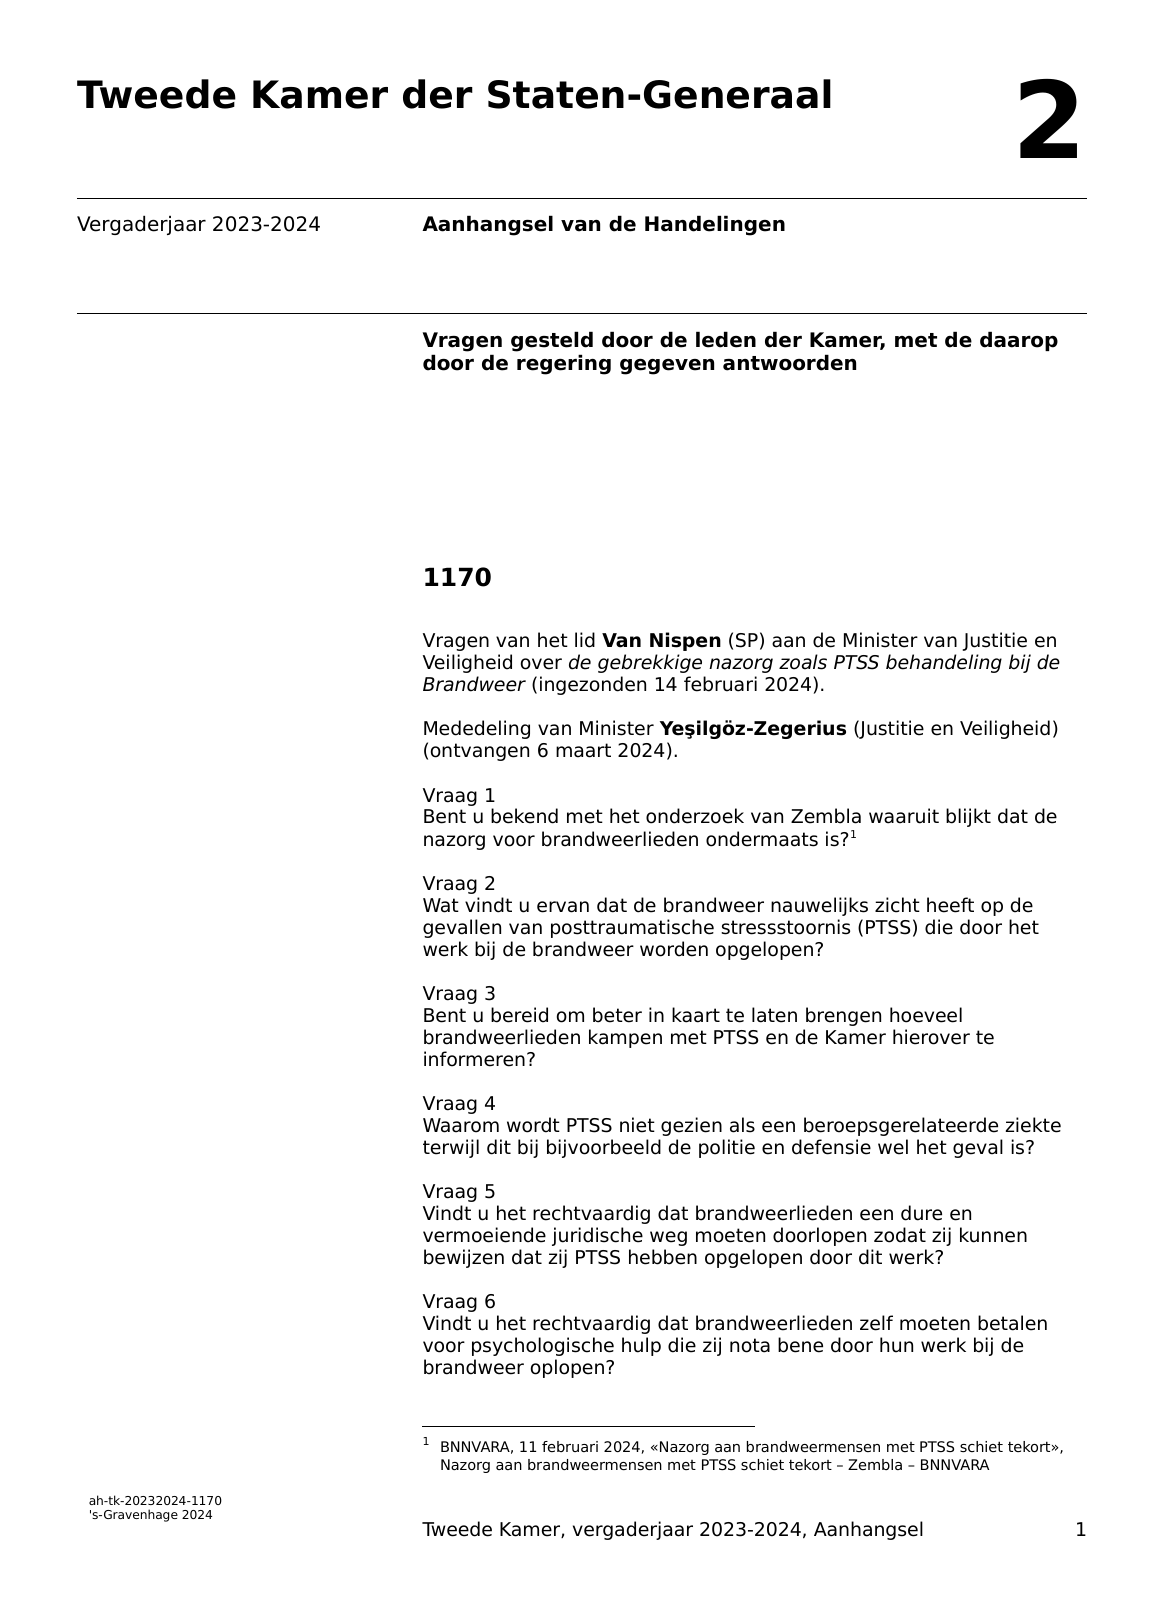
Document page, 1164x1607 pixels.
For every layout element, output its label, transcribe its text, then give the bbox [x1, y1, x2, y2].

table_cell Aanhangsel van de Handelingen [422, 199, 1087, 313]
text Vindt u het rechtvaardig dat brandweerlieden zelf moeten betalen voor psychologische hulp die zij nota bene door hun werk bij de brandweer oplopen? [422, 1313, 1087, 1379]
text Vragen van het lid Van Nispen (SP) aan de Minister van Justitie en Veiligheid over de gebrekkige nazorg zoals PTSS behandeling bij de Brandweer (ingezonden 14 februari 2024). [422, 630, 1087, 696]
text Vraag 4 [422, 1093, 1087, 1115]
text 1170 [422, 563, 1087, 592]
table_cell [77, 314, 422, 375]
text Vraag 2 [422, 873, 1087, 894]
text Wat vindt u ervan dat de brandweer nauwelijks zicht heeft op de gevallen van posttraumatische stressstoornis (PTSS) die door het werk bij de brandweer worden opgelopen? [422, 894, 1087, 961]
text BNNVARA, 11 februari 2024, «Nazorg aan brandweermensen met PTSS schiet tekort», Nazorg aan brandweermensen met PTSS schiet tekort – Zembla – BNNVARA [422, 1435, 1087, 1474]
text Bent u bekend met het onderzoek van Zembla waaruit blijkt dat de nazorg voor brandweerlieden ondermaats is? [422, 806, 1087, 850]
text Vindt u het rechtvaardig dat brandweerlieden een dure en vermoeiende juridische weg moeten doorlopen zodat zij kunnen bewijzen dat zij PTSS hebben opgelopen door dit werk? [422, 1203, 1087, 1269]
text Vraag 3 [422, 983, 1087, 1005]
text Vraag 1 [422, 784, 1087, 806]
text Waarom wordt PTSS niet gezien als een beroepsgerelateerde ziekte terwijl dit bij bijvoorbeeld de politie en defensie wel het geval is? [422, 1115, 1087, 1159]
text ah-tk-20232024-1170 [88, 1494, 323, 1508]
text Vraag 6 [422, 1291, 1087, 1313]
table_header Tweede Kamer der Staten-Generaal [77, 59, 886, 198]
table_cell Vergaderjaar 2023-2024 [77, 199, 422, 313]
text Mededeling van Minister Yeşilgöz-Zegerius (Justitie en Veiligheid) (ontvangen 6 maart 2024). [422, 718, 1087, 762]
text Vraag 5 [422, 1181, 1087, 1203]
table_header 2 [886, 59, 1087, 198]
table_cell Vragen gesteld door de leden der Kamer, met de daarop door de regering gegeven antwoorden [422, 314, 1087, 375]
text 's-Gravenhage 2024 [88, 1508, 323, 1522]
text Bent u bereid om beter in kaart te laten brengen hoeveel brandweerlieden kampen met PTSS en de Kamer hierover te informeren? [422, 1005, 1087, 1071]
